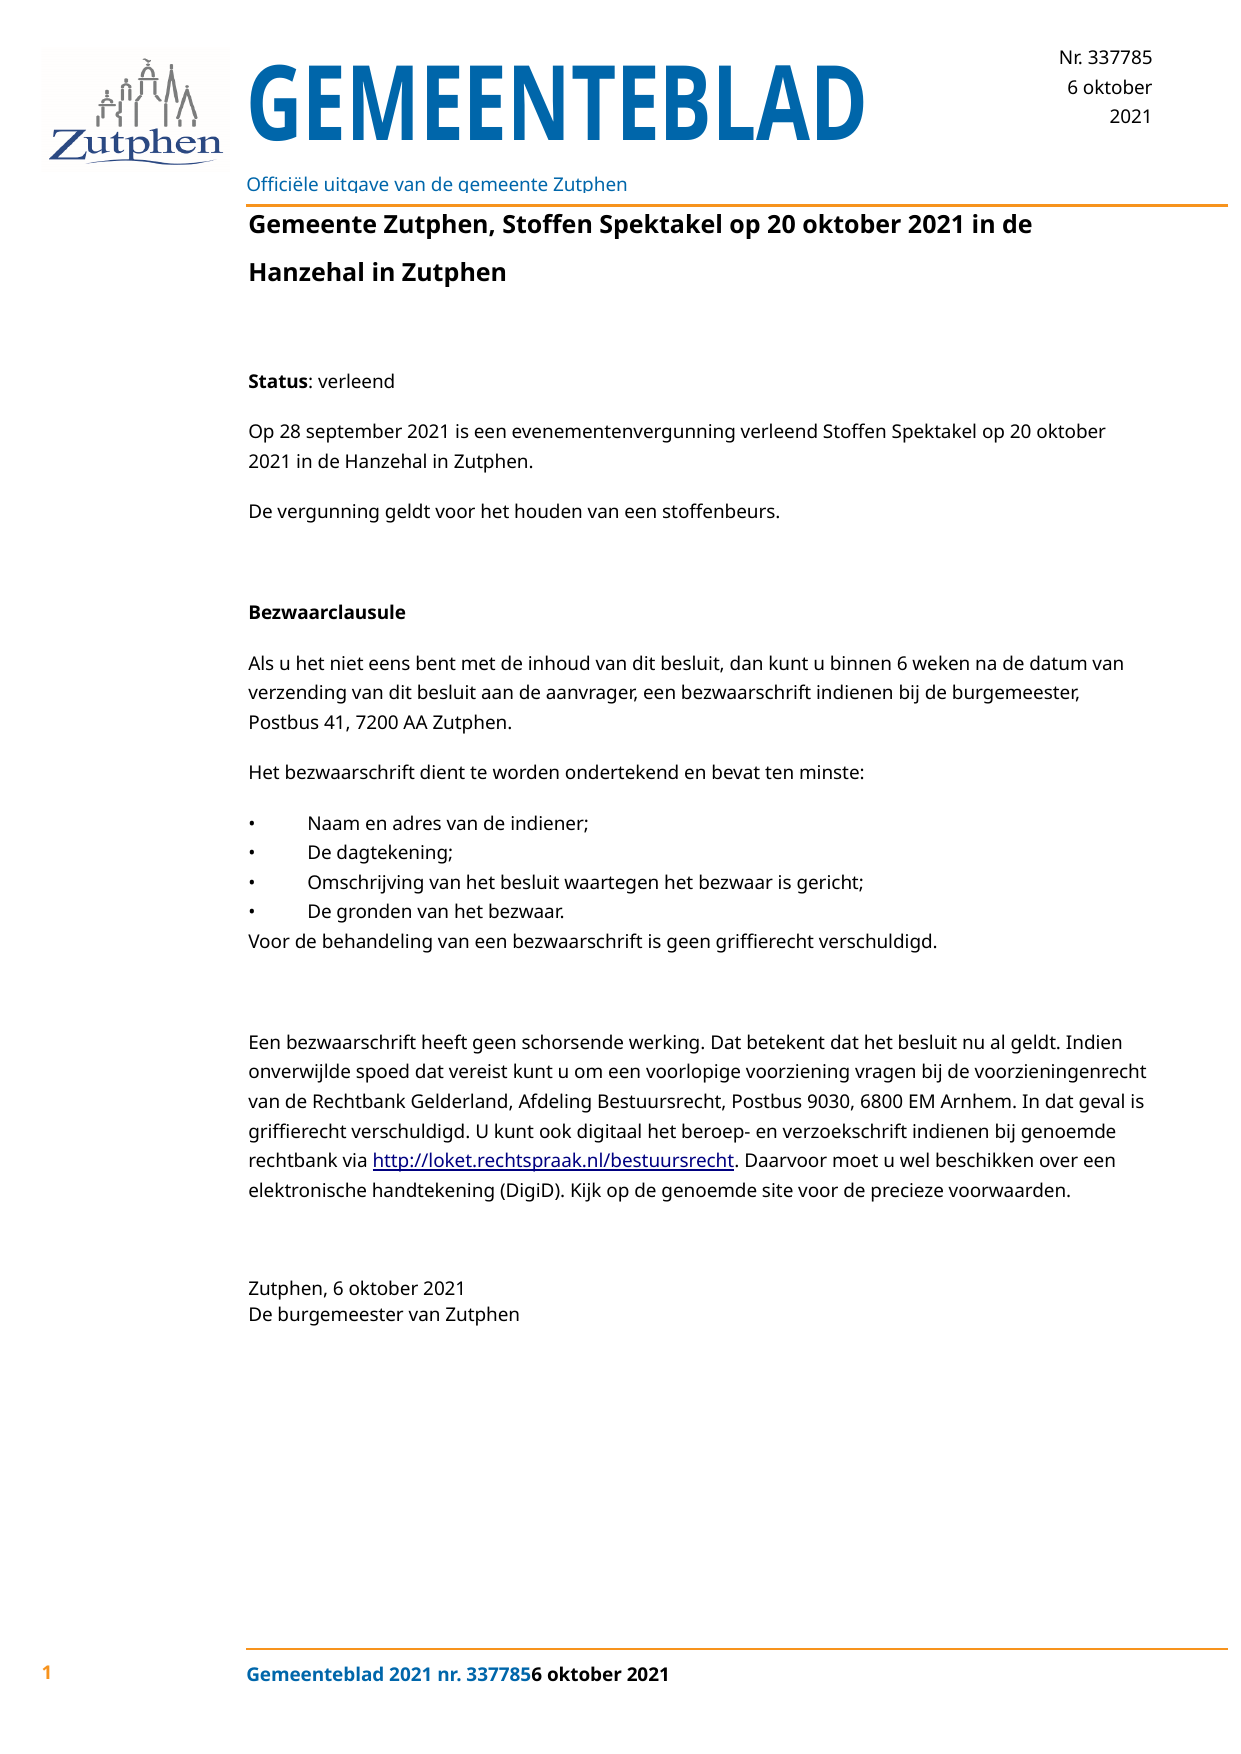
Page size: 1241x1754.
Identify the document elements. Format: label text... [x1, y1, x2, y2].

text Op 28 september 2021 is een evenementenvergunning verleend Stoffen Spektakel op 20 oktober 2021 in de Hanzehal in Zutphen. [248, 419, 1152, 474]
text Gemeente Zutphen, Stoffen Spektakel op 20 oktober 2021 in de Hanzehal in Zutphen [248, 207, 1152, 288]
text Status: verleend [248, 368, 1152, 394]
text Het bezwaarschrift dient te worden ondertekend en bevat ten minste: [248, 759, 1152, 785]
text Bezwaarclausule [248, 599, 1152, 625]
text Zutphen, 6 oktober 2021 [248, 1275, 1152, 1301]
text Een bezwaarschrift heeft geen schorsende werking. Dat betekent dat het besluit nu al geldt. Indien onverwijlde spoed dat vereist kunt u om een voorlopige voorziening vragen bij de voorzieningenrecht van de Rechtbank Gelderland, Afdeling Bestuursrecht, Postbus 9030, 6800 EM Arnhem. In dat geval is griffierecht verschuldigd. U kunt ook digitaal het beroep- en verzoekschrift indienen bij genoemde rechtbank via http://loket.rechtspraak.nl/bestuursrecht. Daarvoor moet u wel beschikken over een elektronische handtekening (DigiD). Kijk op de genoemde site voor de precieze voorwaarden. [248, 1029, 1152, 1203]
list De dagtekening; [248, 839, 1152, 865]
text Als u het niet eens bent met de inhoud van dit besluit, dan kunt u binnen 6 weken na de datum van verzending van dit besluit aan de aanvrager, een bezwaarschrift indienen bij de burgemeester, Postbus 41, 7200 AA Zutphen. [248, 650, 1152, 735]
list Naam en adres van de indiener; [248, 810, 1152, 836]
text De burgemeester van Zutphen [248, 1301, 1152, 1327]
list Omschrijving van het besluit waartegen het bezwaar is gericht; [248, 869, 1152, 895]
text De vergunning geldt voor het houden van een stoffenbeurs. [248, 499, 1152, 524]
text Voor de behandeling van een bezwaarschrift is geen griffierecht verschuldigd. [248, 928, 1152, 954]
list De gronden van het bezwaar. [248, 899, 1152, 924]
picture [41, 47, 231, 172]
